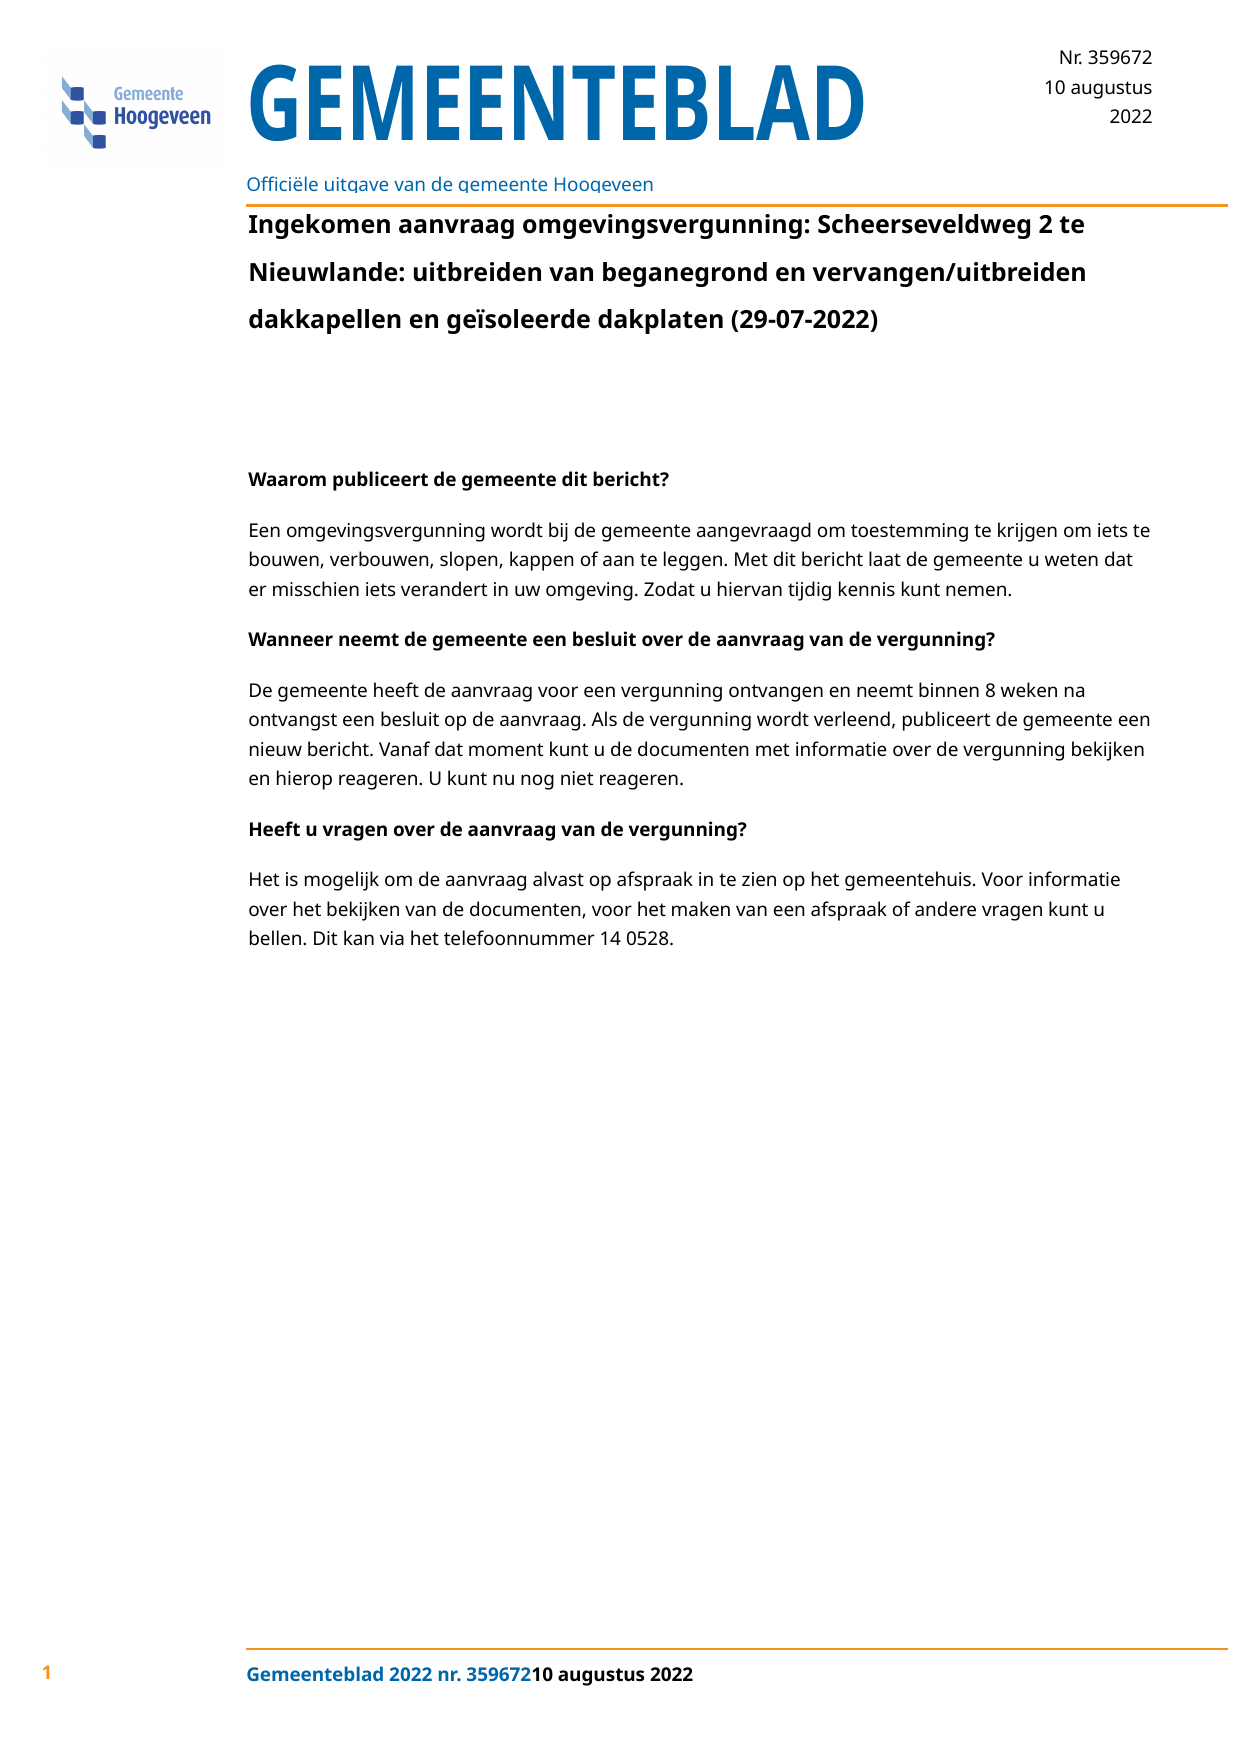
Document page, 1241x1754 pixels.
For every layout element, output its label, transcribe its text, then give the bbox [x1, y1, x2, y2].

text Een omgevingsvergunning wordt bij de gemeente aangevraagd om toestemming te krijgen om iets te bouwen, verbouwen, slopen, kappen of aan te leggen. Met dit bericht laat de gemeente u weten dat er misschien iets verandert in uw omgeving. Zodat u hiervan tijdig kennis kunt nemen. [248, 517, 1152, 602]
text Waarom publiceert de gemeente dit bericht? [248, 466, 1152, 492]
text De gemeente heeft de aanvraag voor een vergunning ontvangen en neemt binnen 8 weken na ontvangst een besluit op de aanvraag. Als de vergunning wordt verleend, publiceert de gemeente een nieuw bericht. Vanaf dat moment kunt u de documenten met informatie over de vergunning bekijken en hierop reageren. U kunt nu nog niet reageren. [248, 677, 1152, 791]
picture [41, 47, 231, 172]
text Ingekomen aanvraag omgevingsvergunning: Scheerseveldweg 2 te Nieuwlande: uitbreiden van beganegrond en vervangen/uitbreiden dakkapellen en geïsoleerde dakplaten (29-07-2022) [248, 207, 1152, 336]
text Wanneer neemt de gemeente een besluit over de aanvraag van de vergunning? [248, 626, 1152, 652]
text Heeft u vragen over de aanvraag van de vergunning? [248, 816, 1152, 842]
text Het is mogelijk om de aanvraag alvast op afspraak in te zien op het gemeentehuis. Voor informatie over het bekijken van de documenten, voor het maken van een afspraak of andere vragen kunt u bellen. Dit kan via het telefoonnummer 14 0528. [248, 866, 1152, 951]
